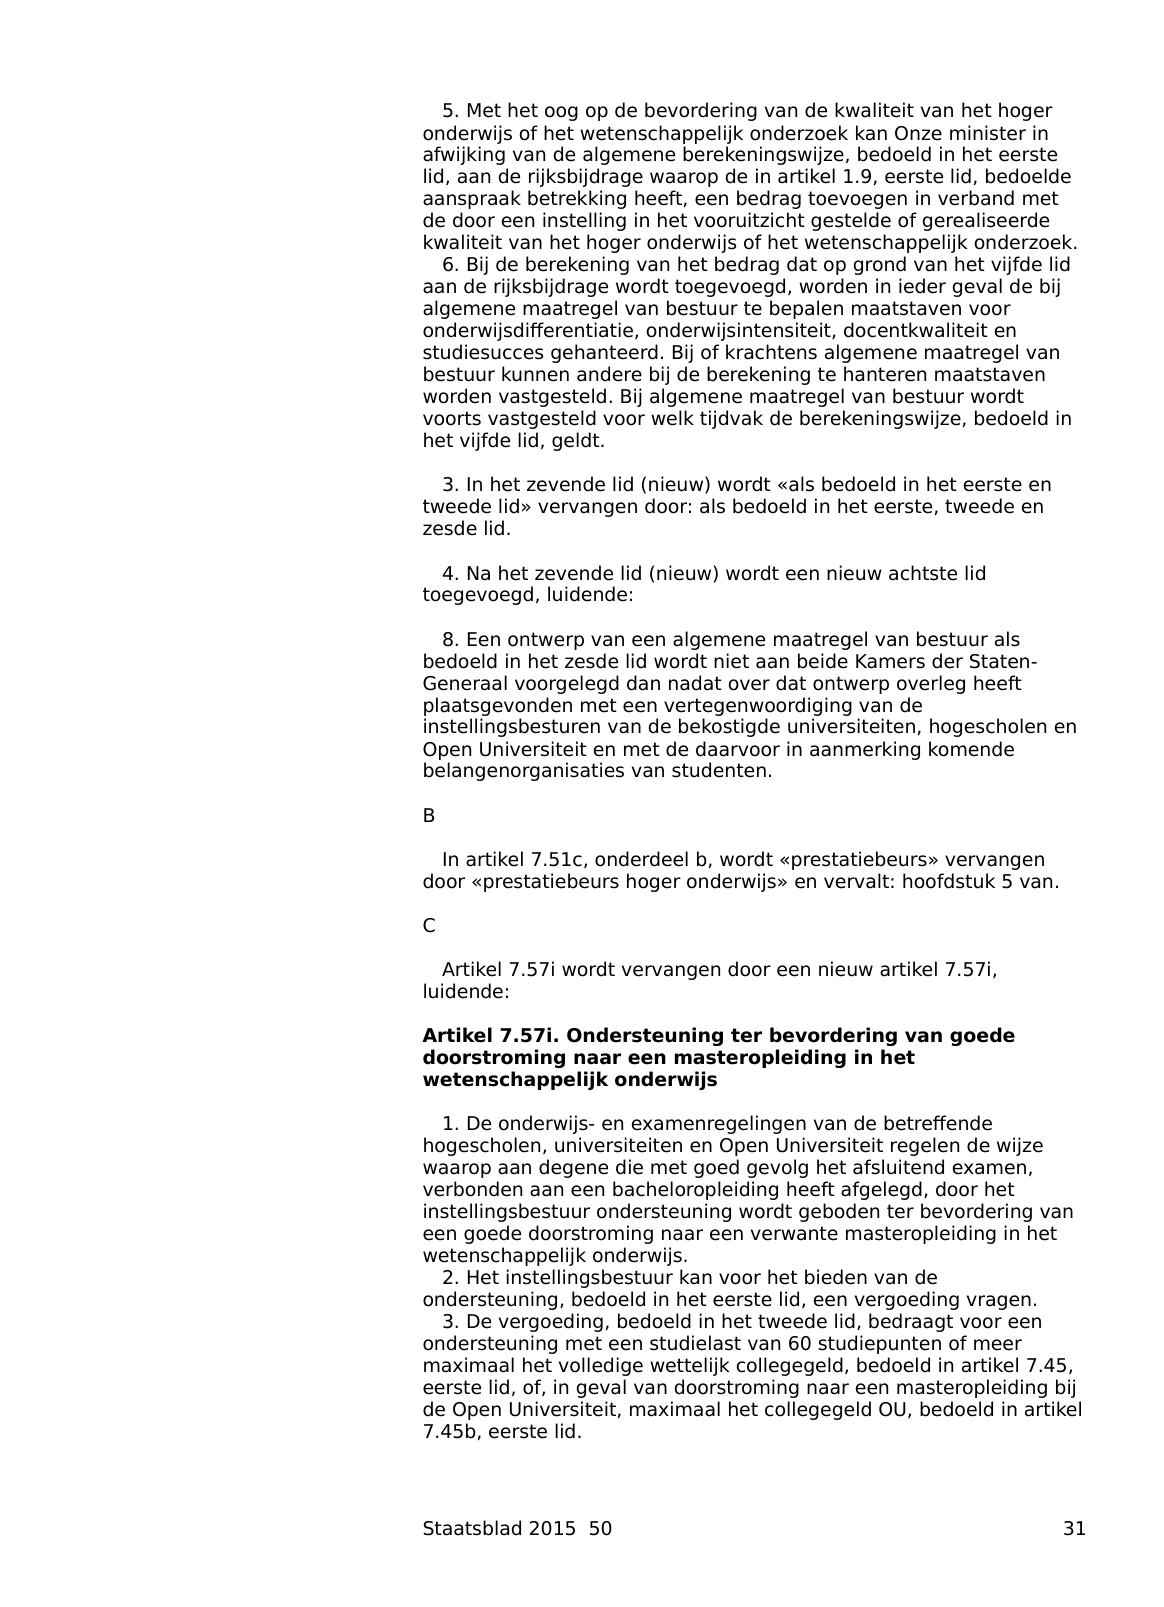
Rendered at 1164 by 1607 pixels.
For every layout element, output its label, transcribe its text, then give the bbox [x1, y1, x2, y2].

text 1. De onderwijs- en examenregelingen van de betreffende hogescholen, universiteiten en Open Universiteit regelen de wijze waarop aan degene die met goed gevolg het afsluitend examen, verbonden aan een bacheloropleiding heeft afgelegd, door het instellingsbestuur ondersteuning wordt geboden ter bevordering van een goede doorstroming naar een verwante masteropleiding in het wetenschappelijk onderwijs. [422, 1113, 1087, 1267]
text 8. Een ontwerp van een algemene maatregel van bestuur als bedoeld in het zesde lid wordt niet aan beide Kamers der Staten-Generaal voorgelegd dan nadat over dat ontwerp overleg heeft plaatsgevonden met een vertegenwoordiging van de instellingsbesturen van de bekostigde universiteiten, hogescholen en Open Universiteit en met de daarvoor in aanmerking komende belangenorganisaties van studenten. [422, 628, 1087, 782]
text 5. Met het oog op de bevordering van de kwaliteit van het hoger onderwijs of het wetenschappelijk onderzoek kan Onze minister in afwijking van de algemene berekeningswijze, bedoeld in het eerste lid, aan de rijksbijdrage waarop de in artikel 1.9, eerste lid, bedoelde aanspraak betrekking heeft, een bedrag toevoegen in verband met de door een instelling in het vooruitzicht gestelde of gerealiseerde kwaliteit van het hoger onderwijs of het wetenschappelijk onderzoek. [422, 100, 1087, 254]
text 3. In het zevende lid (nieuw) wordt «als bedoeld in het eerste en tweede lid» vervangen door: als bedoeld in het eerste, tweede en zesde lid. [422, 474, 1087, 540]
text 6. Bij de berekening van het bedrag dat op grond van het vijfde lid aan de rijksbijdrage wordt toegevoegd, worden in ieder geval de bij algemene maatregel van bestuur te bepalen maatstaven voor onderwijsdifferentiatie, onderwijsintensiteit, docentkwaliteit en studiesucces gehanteerd. Bij of krachtens algemene maatregel van bestuur kunnen andere bij de berekening te hanteren maatstaven worden vastgesteld. Bij algemene maatregel van bestuur wordt voorts vastgesteld voor welk tijdvak de berekeningswijze, bedoeld in het vijfde lid, geldt. [422, 254, 1087, 452]
text 2. Het instellingsbestuur kan voor het bieden van de ondersteuning, bedoeld in het eerste lid, een vergoeding vragen. [422, 1267, 1087, 1311]
text B [422, 804, 1087, 827]
text Artikel 7.57i wordt vervangen door een nieuw artikel 7.57i, luidende: [422, 959, 1087, 1003]
text In artikel 7.51c, onderdeel b, wordt «prestatiebeurs» vervangen door «prestatiebeurs hoger onderwijs» en vervalt: hoofdstuk 5 van. [422, 849, 1087, 893]
text C [422, 915, 1087, 937]
text 4. Na het zevende lid (nieuw) wordt een nieuw achtste lid toegevoegd, luidende: [422, 562, 1087, 606]
subtitle Artikel 7.57i. Ondersteuning ter bevordering van goede doorstroming naar een masteropleiding in het wetenschappelijk onderwijs [422, 1025, 1087, 1091]
text 3. De vergoeding, bedoeld in het tweede lid, bedraagt voor een ondersteuning met een studielast van 60 studiepunten of meer maximaal het volledige wettelijk collegegeld, bedoeld in artikel 7.45, eerste lid, of, in geval van doorstroming naar een masteropleiding bij de Open Universiteit, maximaal het collegegeld OU, bedoeld in artikel 7.45b, eerste lid. [422, 1311, 1087, 1443]
